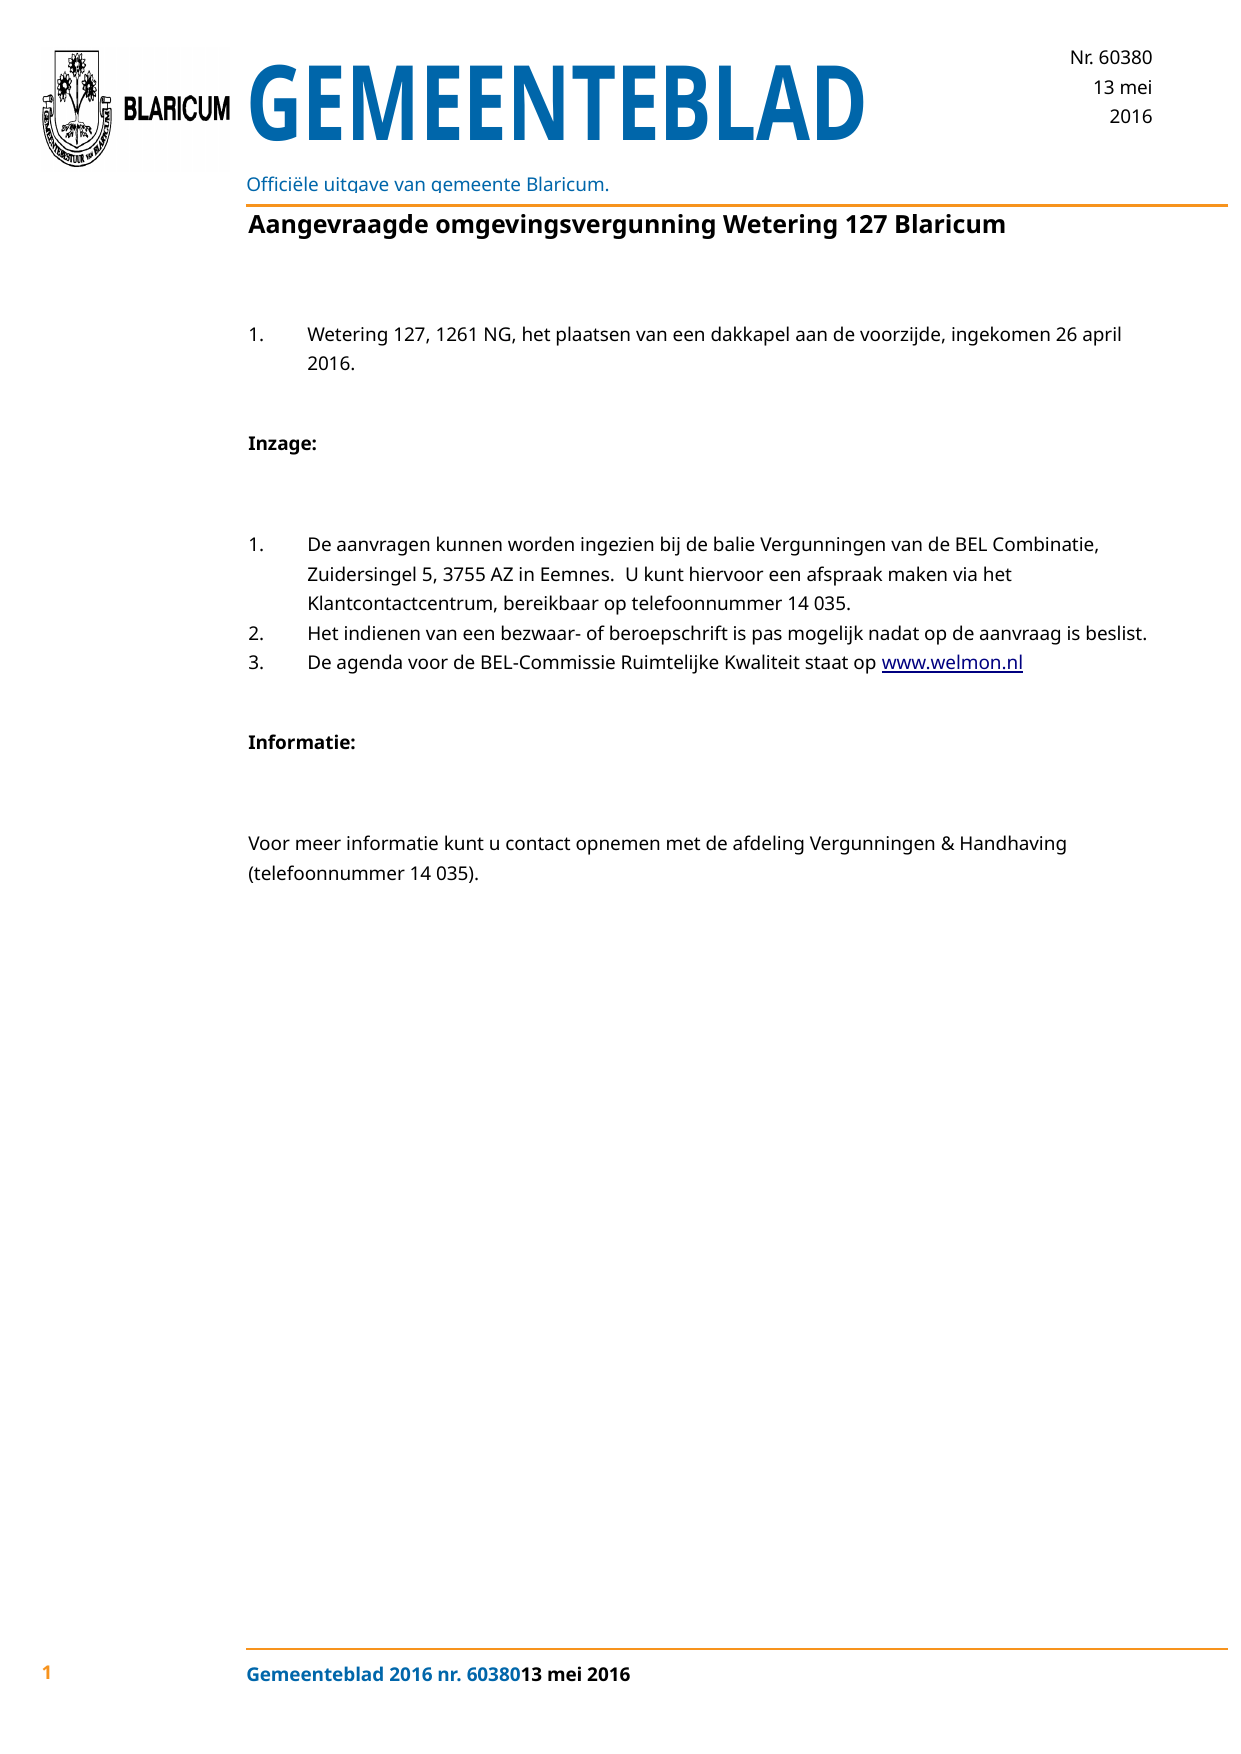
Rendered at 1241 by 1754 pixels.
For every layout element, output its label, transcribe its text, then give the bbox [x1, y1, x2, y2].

list Wetering 127, 1261 NG, het plaatsen van een dakkapel aan de voorzijde, ingekomen 26 april 2016. [248, 321, 1152, 376]
list De aanvragen kunnen worden ingezien bij de balie Vergunningen van de BEL Combinatie, Zuidersingel 5, 3755 AZ in Eemnes. U kunt hiervoor een afspraak maken via het Klantcontactcentrum, bereikbaar op telefoonnummer 14 035. [248, 531, 1152, 616]
list De agenda voor de BEL-Commissie Ruimtelijke Kwaliteit staat op www.welmon.nl [248, 649, 1152, 675]
text Informatie: [248, 729, 1152, 755]
text Aangevraagde omgevingsvergunning Wetering 127 Blaricum [248, 207, 1152, 241]
text Voor meer informatie kunt u contact opnemen met de afdeling Vergunningen & Handhaving (telefoonnummer 14 035). [248, 830, 1152, 886]
list Het indienen van een bezwaar- of beroepschrift is pas mogelijk nadat op de aanvraag is beslist. [248, 620, 1152, 646]
text Inzage: [248, 430, 1152, 456]
picture [41, 47, 231, 172]
